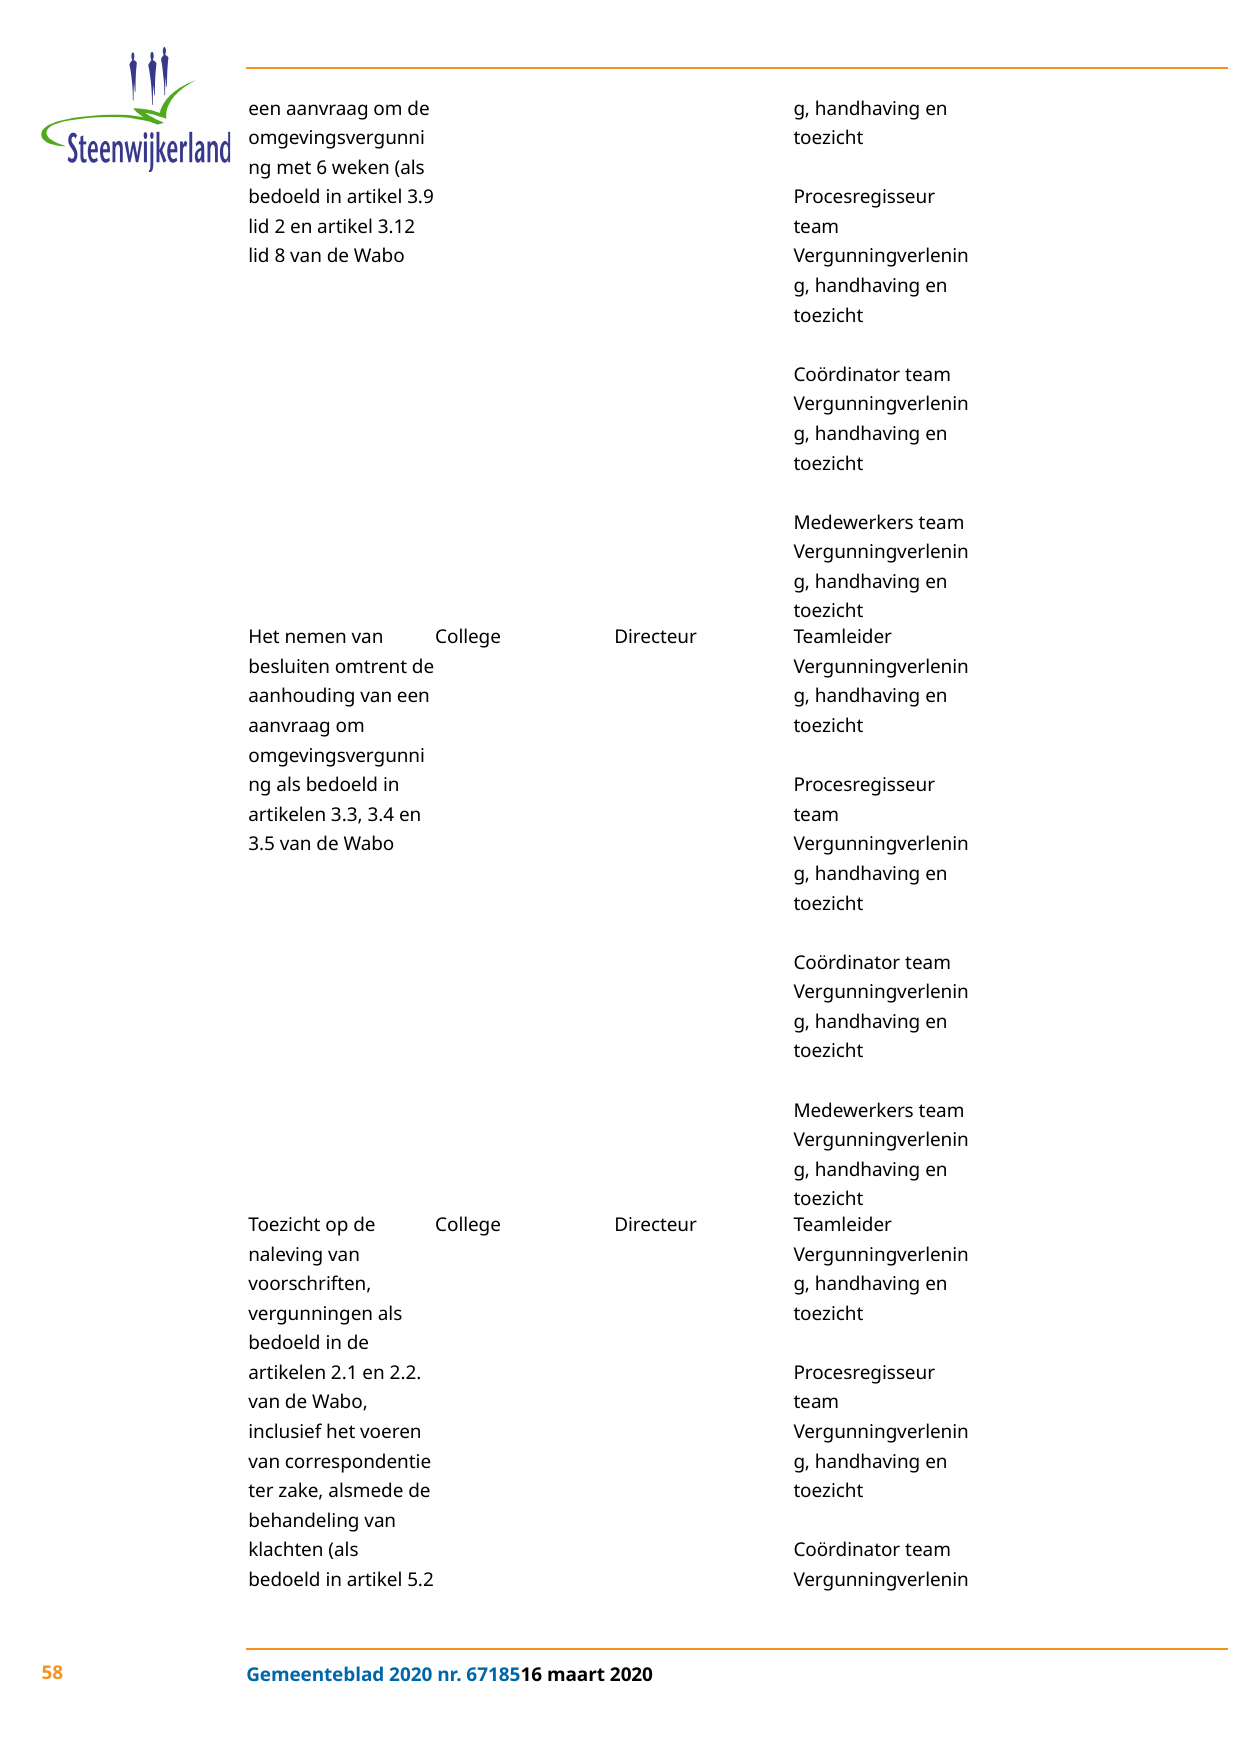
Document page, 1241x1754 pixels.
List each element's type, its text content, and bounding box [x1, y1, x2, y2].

table_cell g, handhaving en toezicht Procesregisseur team Vergunningverlening, handhaving en toezicht Coördinator team Vergunningverlening, handhaving en toezicht Medewerkers team Vergunningverlening, handhaving en toezicht [793, 95, 972, 623]
table_cell College [435, 624, 614, 1211]
table_cell [614, 95, 793, 623]
table_cell [973, 95, 1152, 623]
table_cell een aanvraag om de omgevingsvergunning met 6 weken (als bedoeld in artikel 3.9 lid 2 en artikel 3.12 lid 8 van de Wabo [248, 95, 435, 623]
table_cell Teamleider Vergunningverlening, handhaving en toezicht Procesregisseur team Vergunningverlening, handhaving en toezicht Coördinator team Vergunningverlenin [793, 1211, 972, 1592]
table_cell Teamleider Vergunningverlening, handhaving en toezicht Procesregisseur team Vergunningverlening, handhaving en toezicht Coördinator team Vergunningverlening, handhaving en toezicht Medewerkers team Vergunningverlening, handhaving en toezicht [793, 624, 972, 1211]
table_cell [973, 1211, 1152, 1592]
table_cell College [435, 1211, 614, 1592]
picture [41, 47, 231, 172]
table_cell [973, 624, 1152, 1211]
table_cell Directeur [614, 624, 793, 1211]
table_cell Het nemen van besluiten omtrent de aanhouding van een aanvraag om omgevingsvergunning als bedoeld in artikelen 3.3, 3.4 en 3.5 van de Wabo [248, 624, 435, 1211]
table_cell Toezicht op de naleving van voorschriften, vergunningen als bedoeld in de artikelen 2.1 en 2.2. van de Wabo, inclusief het voeren van correspondentie ter zake, alsmede de behandeling van klachten (als bedoeld in artikel 5.2 [248, 1211, 435, 1592]
table_cell Directeur [614, 1211, 793, 1592]
table_cell [435, 95, 614, 623]
